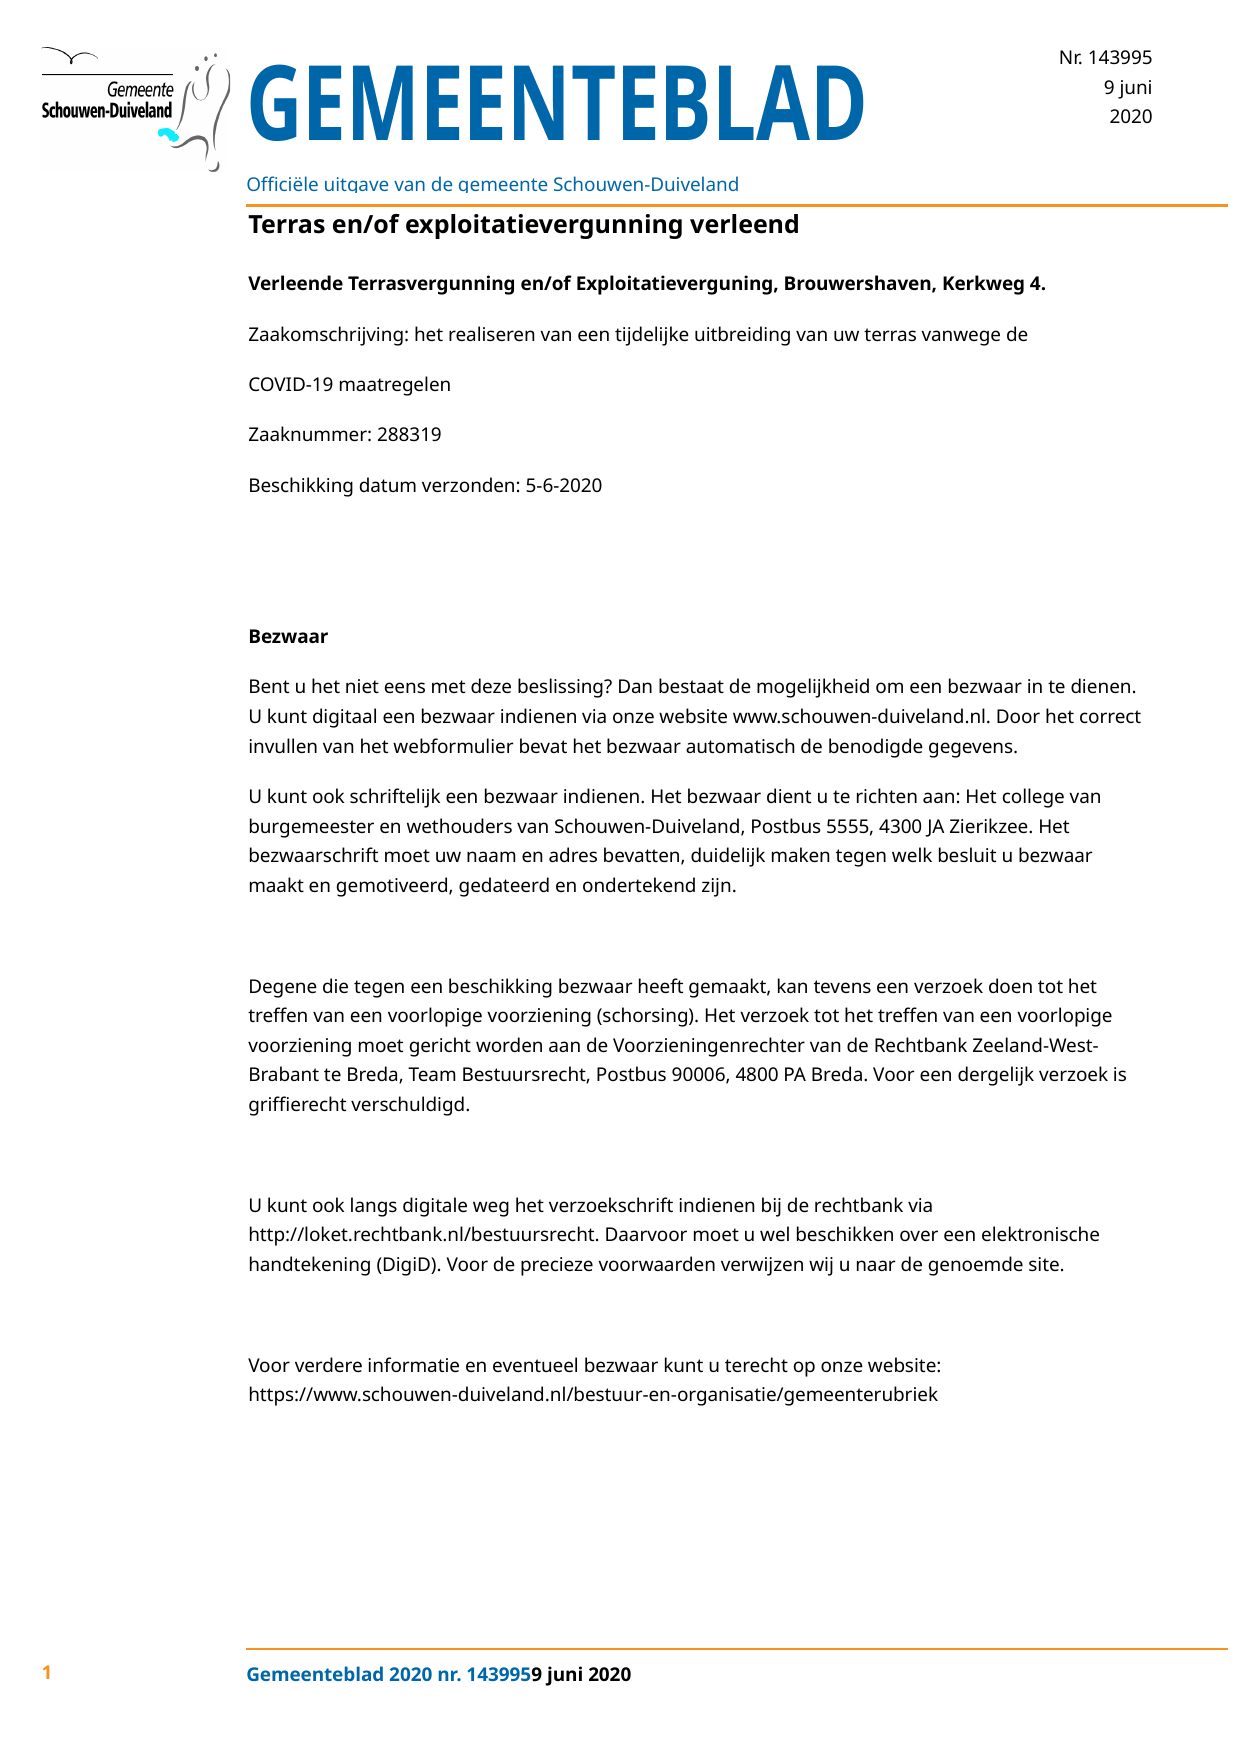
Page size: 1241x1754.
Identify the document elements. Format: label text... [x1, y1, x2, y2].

picture [41, 47, 231, 172]
text COVID-19 maatregelen [248, 371, 1152, 397]
text Degene die tegen een beschikking bezwaar heeft gemaakt, kan tevens een verzoek doen tot het treffen van een voorlopige voorziening (schorsing). Het verzoek tot het treffen van een voorlopige voorziening moet gericht worden aan de Voorzieningenrechter van de Rechtbank Zeeland-West-Brabant te Breda, Team Bestuursrecht, Postbus 90006, 4800 PA Breda. Voor een dergelijk verzoek is griffierecht verschuldigd. [248, 973, 1152, 1117]
text U kunt ook schriftelijk een bezwaar indienen. Het bezwaar dient u te richten aan: Het college van burgemeester en wethouders van Schouwen-Duiveland, Postbus 5555, 4300 JA Zierikzee. Het bezwaarschrift moet uw naam en adres bevatten, duidelijk maken tegen welk besluit u bezwaar maakt en gemotiveerd, gedateerd en ondertekend zijn. [248, 783, 1152, 898]
text Bezwaar [248, 623, 1152, 649]
text Verleende Terrasvergunning en/of Exploitatieverguning, Brouwershaven, Kerkweg 4. [248, 270, 1152, 296]
text Beschikking datum verzonden: 5-6-2020 [248, 472, 1152, 498]
text Zaaknummer: 288319 [248, 422, 1152, 447]
text Terras en/of exploitatievergunning verleend [248, 207, 1152, 241]
text U kunt ook langs digitale weg het verzoekschrift indienen bij de rechtbank via http://loket.rechtbank.nl/bestuursrecht. Daarvoor moet u wel beschikken over een elektronische handtekening (DigiD). Voor de precieze voorwaarden verwijzen wij u naar de genoemde site. [248, 1192, 1152, 1277]
text Zaakomschrijving: het realiseren van een tijdelijke uitbreiding van uw terras vanwege de [248, 321, 1152, 346]
text Voor verdere informatie en eventueel bezwaar kunt u terecht op onze website: https://www.schouwen-duiveland.nl/bestuur-en-organisatie/gemeenterubriek [248, 1352, 1152, 1407]
text Bent u het niet eens met deze beslissing? Dan bestaat de mogelijkheid om een bezwaar in te dienen. U kunt digitaal een bezwaar indienen via onze website www.schouwen-duiveland.nl. Door het correct invullen van het webformulier bevat het bezwaar automatisch de benodigde gegevens. [248, 674, 1152, 758]
